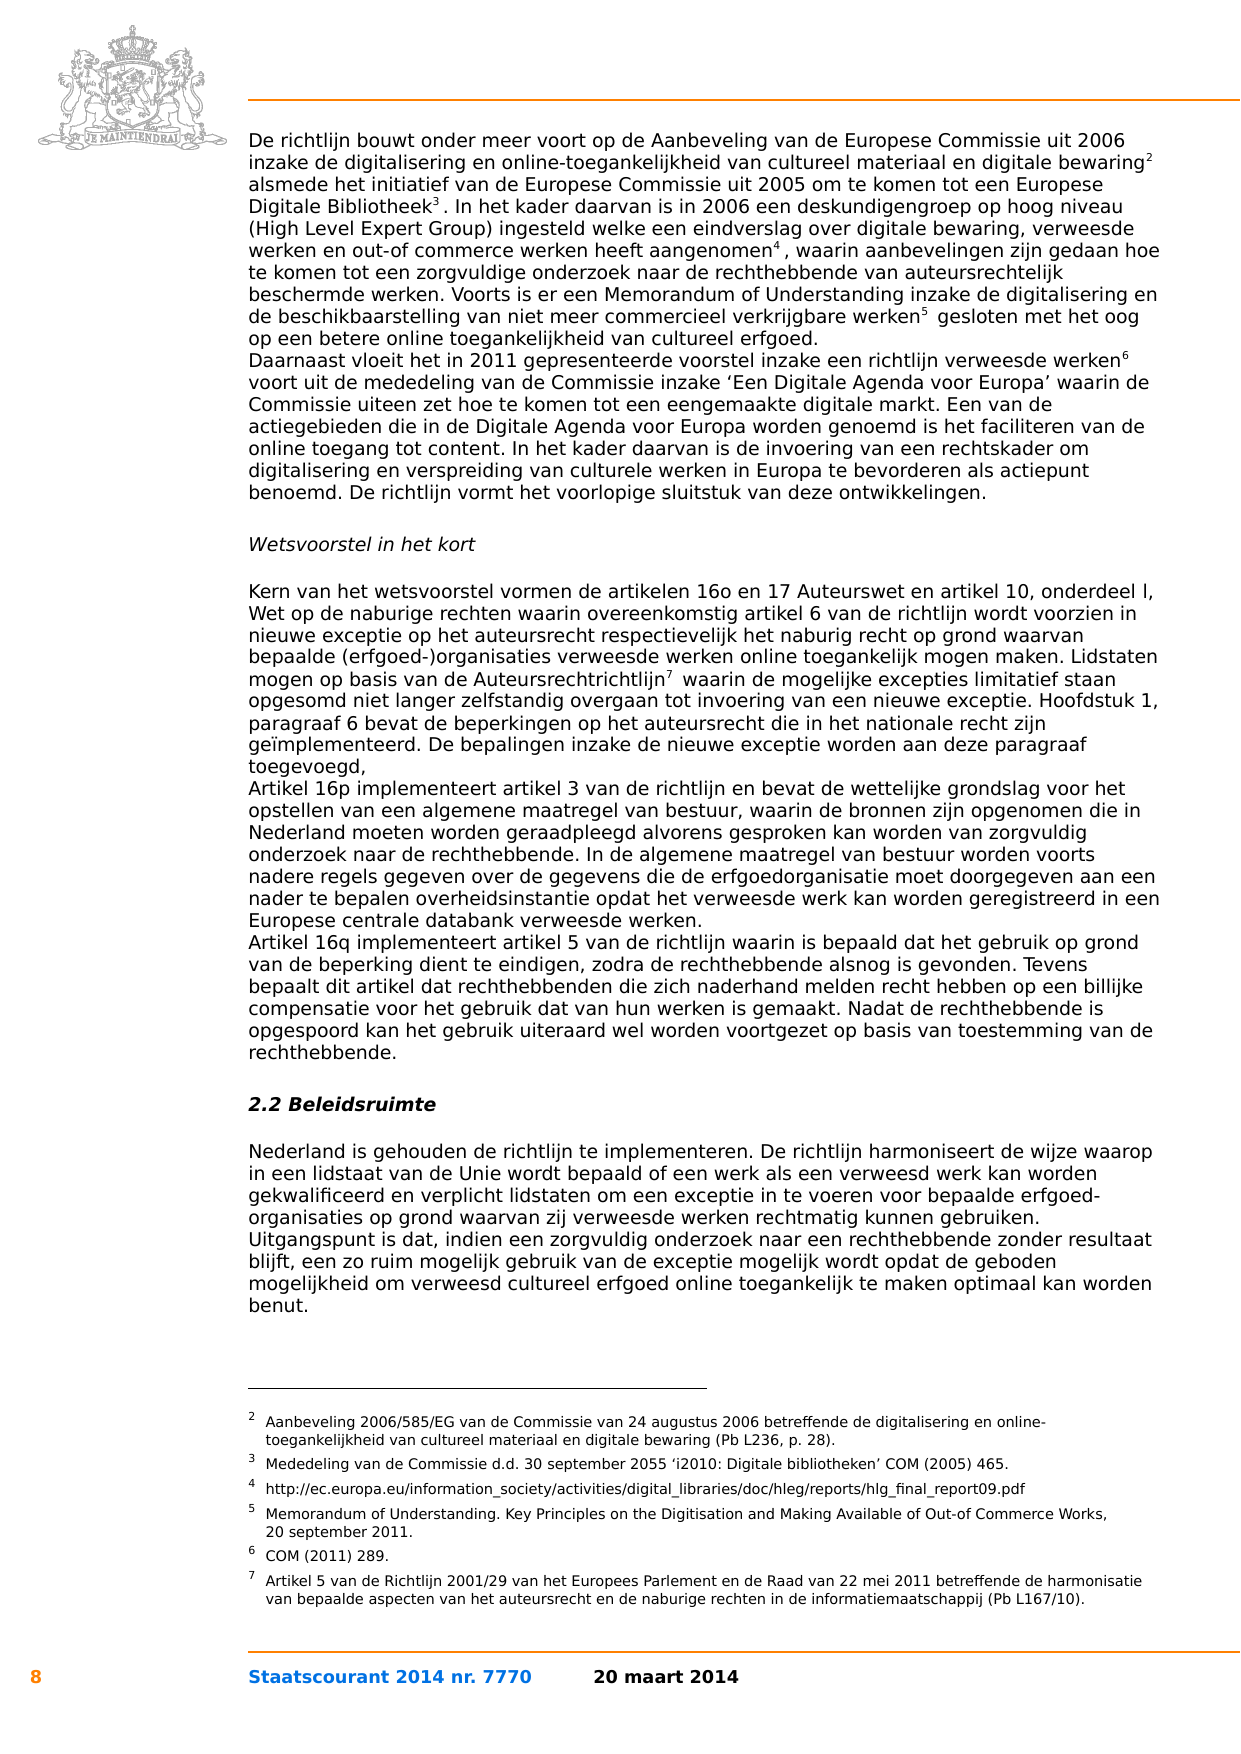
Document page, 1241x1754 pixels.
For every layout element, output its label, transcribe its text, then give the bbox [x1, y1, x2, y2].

text Memorandum of Understanding. Key Principles on the Digitisation and Making Available of Out-of Commerce Works, 20 september 2011. [248, 1502, 1163, 1541]
text http://ec.europa.eu/information_society/activities/digital_libraries/doc/hleg/reports/hlg_final_report09.pdf [248, 1477, 1163, 1499]
text Artikel 16p implementeert artikel 3 van de richtlijn en bevat de wettelijke grondslag voor het opstellen van een algemene maatregel van bestuur, waarin de bronnen zijn opgenomen die in Nederland moeten worden geraadpleegd alvorens gesproken kan worden van zorgvuldig onderzoek naar de rechthebbende. In de algemene maatregel van bestuur worden voorts nadere regels gegeven over de gegevens die de erfgoedorganisatie moet doorgegeven aan een nader te bepalen overheidsinstantie opdat het verweesde werk kan worden geregistreerd in een Europese centrale databank verweesde werken. [248, 778, 1163, 932]
subtitle Wetsvoorstel in het kort [248, 533, 1163, 556]
text De richtlijn bouwt onder meer voort op de Aanbeveling van de Europese Commissie uit 2006 inzake de digitalisering en online-toegankelijkheid van cultureel materiaal en digitale bewaring alsmede het initiatief van de Europese Commissie uit 2005 om te komen tot een Europese Digitale Bibliotheek. In het kader daarvan is in 2006 een deskundigengroep op hoog niveau (High Level Expert Group) ingesteld welke een eindverslag over digitale bewaring, verweesde werken en out-of commerce werken heeft aangenomen, waarin aanbevelingen zijn gedaan hoe te komen tot een zorgvuldige onderzoek naar de rechthebbende van auteursrechtelijk beschermde werken. Voorts is er een Memorandum of Understanding inzake de digitalisering en de beschikbaarstelling van niet meer commercieel verkrijgbare werken gesloten met het oog op een betere online toegankelijkheid van cultureel erfgoed. [248, 130, 1163, 350]
text Artikel 16q implementeert artikel 5 van de richtlijn waarin is bepaald dat het gebruik op grond van de beperking dient te eindigen, zodra de rechthebbende alsnog is gevonden. Tevens bepaalt dit artikel dat rechthebbenden die zich naderhand melden recht hebben op een billijke compensatie voor het gebruik dat van hun werken is gemaakt. Nadat de rechthebbende is opgespoord kan het gebruik uiteraard wel worden voortgezet op basis van toestemming van de rechthebbende. [248, 932, 1163, 1064]
subtitle 2.2 Beleidsruimte [248, 1094, 1163, 1116]
picture [38, 25, 227, 150]
text Daarnaast vloeit het in 2011 gepresenteerde voorstel inzake een richtlijn verweesde werken voort uit de mededeling van de Commissie inzake ‘Een Digitale Agenda voor Europa’ waarin de Commissie uiteen zet hoe te komen tot een eengemaakte digitale markt. Een van de actiegebieden die in de Digitale Agenda voor Europa worden genoemd is het faciliteren van de online toegang tot content. In het kader daarvan is de invoering van een rechtskader om digitalisering en verspreiding van culturele werken in Europa te bevorderen als actiepunt benoemd. De richtlijn vormt het voorlopige sluitstuk van deze ontwikkelingen. [248, 350, 1163, 503]
text Artikel 5 van de Richtlijn 2001/29 van het Europees Parlement en de Raad van 22 mei 2011 betreffende de harmonisatie van bepaalde aspecten van het auteursrecht en de naburige rechten in de informatiemaatschappij (Pb L167/10). [248, 1569, 1163, 1608]
text Nederland is gehouden de richtlijn te implementeren. De richtlijn harmoniseert de wijze waarop in een lidstaat van de Unie wordt bepaald of een werk als een verweesd werk kan worden gekwalificeerd en verplicht lidstaten om een exceptie in te voeren voor bepaalde erfgoed-organisaties op grond waarvan zij verweesde werken rechtmatig kunnen gebruiken. Uitgangspunt is dat, indien een zorgvuldig onderzoek naar een rechthebbende zonder resultaat blijft, een zo ruim mogelijk gebruik van de exceptie mogelijk wordt opdat de geboden mogelijkheid om verweesd cultureel erfgoed online toegankelijk te maken optimaal kan worden benut. [248, 1141, 1163, 1317]
text Mededeling van de Commissie d.d. 30 september 2055 ‘i2010: Digitale bibliotheken’ COM (2005) 465. [248, 1452, 1163, 1474]
text Aanbeveling 2006/585/EG van de Commissie van 24 augustus 2006 betreffende de digitalisering en online-toegankelijkheid van cultureel materiaal en digitale bewaring (Pb L236, p. 28). [248, 1410, 1163, 1449]
text COM (2011) 289. [248, 1544, 1163, 1566]
text Kern van het wetsvoorstel vormen de artikelen 16o en 17 Auteurswet en artikel 10, onderdeel l, Wet op de naburige rechten waarin overeenkomstig artikel 6 van de richtlijn wordt voorzien in nieuwe exceptie op het auteursrecht respectievelijk het naburig recht op grond waarvan bepaalde (erfgoed-)organisaties verweesde werken online toegankelijk mogen maken. Lidstaten mogen op basis van de Auteursrechtrichtlijn waarin de mogelijke excepties limitatief staan opgesomd niet langer zelfstandig overgaan tot invoering van een nieuwe exceptie. Hoofdstuk 1, paragraaf 6 bevat de beperkingen op het auteursrecht die in het nationale recht zijn geïmplementeerd. De bepalingen inzake de nieuwe exceptie worden aan deze paragraaf toegevoegd, [248, 581, 1163, 778]
